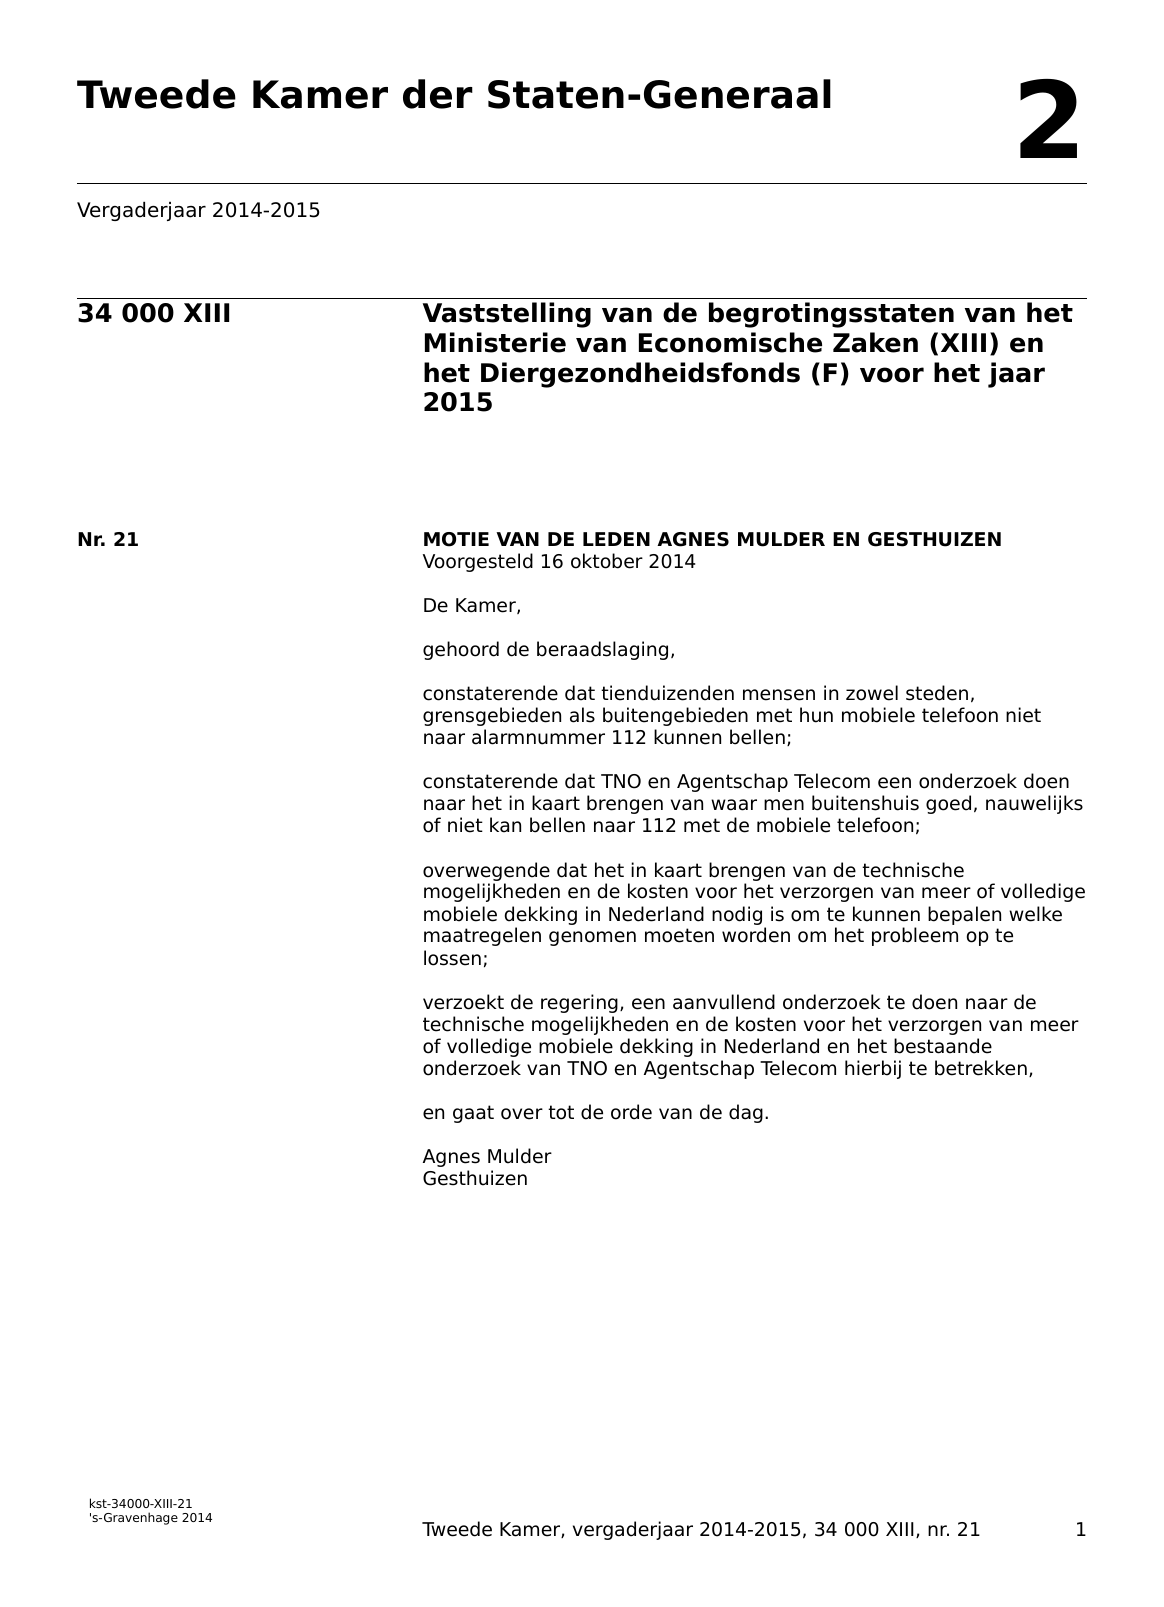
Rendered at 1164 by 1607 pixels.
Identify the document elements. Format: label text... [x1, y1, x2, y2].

text gehoord de beraadslaging, [422, 639, 1087, 661]
text constaterende dat tienduizenden mensen in zowel steden, grensgebieden als buitengebieden met hun mobiele telefoon niet naar alarmnummer 112 kunnen bellen; [422, 683, 1087, 749]
text Gesthuizen [422, 1168, 1087, 1190]
text en gaat over tot de orde van de dag. [422, 1102, 1087, 1124]
table_header 2 [886, 59, 1087, 183]
text overwegende dat het in kaart brengen van de technische mogelijkheden en de kosten voor het verzorgen van meer of volledige mobiele dekking in Nederland nodig is om te kunnen bepalen welke maatregelen genomen moeten worden om het probleem op te lossen; [422, 859, 1087, 969]
text constaterende dat TNO en Agentschap Telecom een onderzoek doen naar het in kaart brengen van waar men buitenshuis goed, nauwelijks of niet kan bellen naar 112 met de mobiele telefoon; [422, 771, 1087, 837]
text Voorgesteld 16 oktober 2014 [422, 551, 1087, 573]
text Agnes Mulder [422, 1146, 1087, 1168]
table_cell Vergaderjaar 2014-2015 [77, 184, 1087, 298]
text verzoekt de regering, een aanvullend onderzoek te doen naar de technische mogelijkheden en de kosten voor het verzorgen van meer of volledige mobiele dekking in Nederland en het bestaande onderzoek van TNO en Agentschap Telecom hierbij te betrekken, [422, 992, 1087, 1079]
subtitle 34 000 XIII Vaststelling van de begrotingsstaten van het Ministerie van Economische Zaken (XIII) en het Diergezondheidsfonds (F) voor het jaar 2015 [77, 299, 1087, 418]
text kst-34000-XIII-21 [88, 1497, 323, 1511]
subtitle Nr. 21 MOTIE VAN DE LEDEN AGNES MULDER EN GESTHUIZEN [77, 529, 1087, 551]
text De Kamer, [422, 595, 1087, 617]
text 's-Gravenhage 2014 [88, 1511, 323, 1525]
table_header Tweede Kamer der Staten-Generaal [77, 59, 886, 183]
